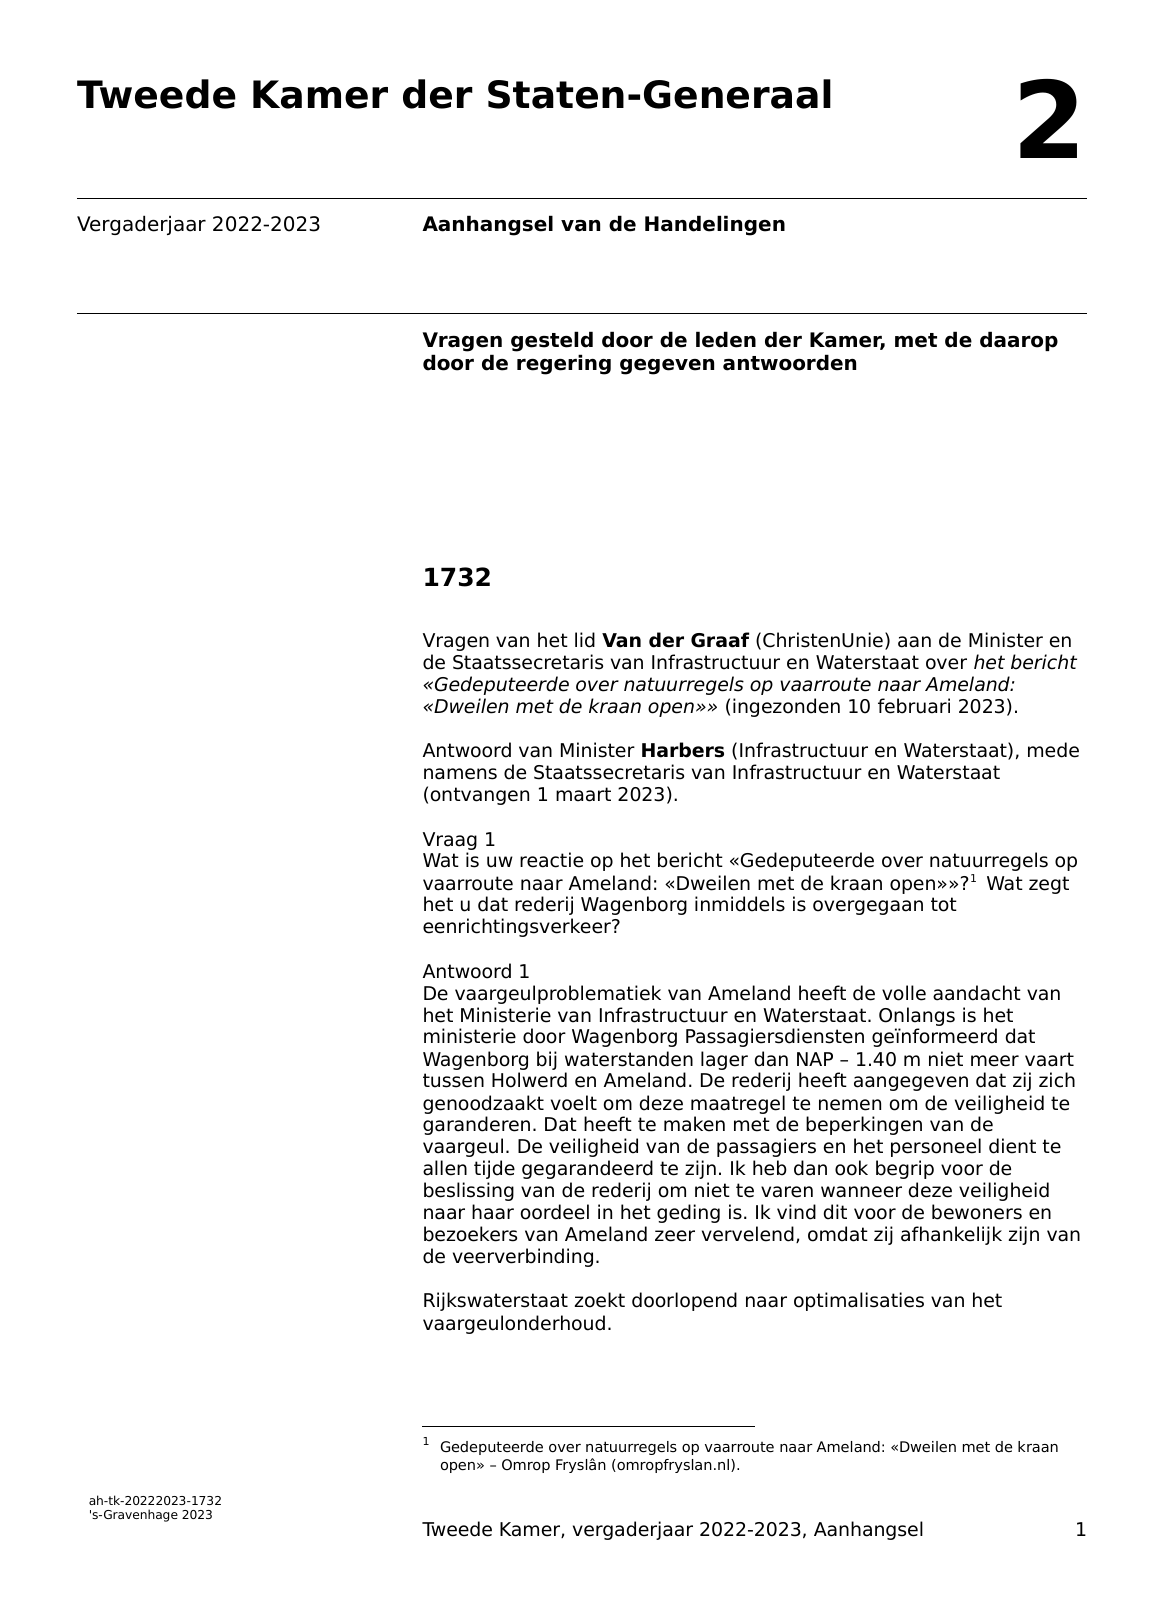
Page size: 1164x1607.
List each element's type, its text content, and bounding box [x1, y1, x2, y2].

text ah-tk-20222023-1732 [88, 1494, 323, 1508]
text Antwoord 1 [422, 961, 1087, 982]
text Vraag 1 [422, 828, 1087, 850]
table_cell [77, 314, 422, 375]
table_cell Vragen gesteld door de leden der Kamer, met de daarop door de regering gegeven antwoorden [422, 314, 1087, 375]
table_cell Aanhangsel van de Handelingen [422, 199, 1087, 313]
text Wat is uw reactie op het bericht «Gedeputeerde over natuurregels op vaarroute naar Ameland: «Dweilen met de kraan open»»? Wat zegt het u dat rederij Wagenborg inmiddels is overgegaan tot eenrichtingsverkeer? [422, 850, 1087, 938]
text De vaargeulproblematiek van Ameland heeft de volle aandacht van het Ministerie van Infrastructuur en Waterstaat. Onlangs is het ministerie door Wagenborg Passagiersdiensten geïnformeerd dat Wagenborg bij waterstanden lager dan NAP – 1.40 m niet meer vaart tussen Holwerd en Ameland. De rederij heeft aangegeven dat zij zich genoodzaakt voelt om deze maatregel te nemen om de veiligheid te garanderen. Dat heeft te maken met de beperkingen van de vaargeul. De veiligheid van de passagiers en het personeel dient te allen tijde gegarandeerd te zijn. Ik heb dan ook begrip voor de beslissing van de rederij om niet te varen wanneer deze veiligheid naar haar oordeel in het geding is. Ik vind dit voor de bewoners en bezoekers van Ameland zeer vervelend, omdat zij afhankelijk zijn van de veerverbinding. [422, 982, 1087, 1268]
table_header Tweede Kamer der Staten-Generaal [77, 59, 886, 198]
text Vragen van het lid Van der Graaf (ChristenUnie) aan de Minister en de Staatssecretaris van Infrastructuur en Waterstaat over het bericht «Gedeputeerde over natuurregels op vaarroute naar Ameland: «Dweilen met de kraan open»» (ingezonden 10 februari 2023). [422, 630, 1087, 718]
table_cell Vergaderjaar 2022-2023 [77, 199, 422, 313]
table_header 2 [886, 59, 1087, 198]
text Gedeputeerde over natuurregels op vaarroute naar Ameland: «Dweilen met de kraan open» – Omrop Fryslân (omropfryslan.nl). [422, 1435, 1087, 1474]
text Rijkswaterstaat zoekt doorlopend naar optimalisaties van het vaargeulonderhoud. [422, 1290, 1087, 1334]
text 1732 [422, 563, 1087, 592]
text Antwoord van Minister Harbers (Infrastructuur en Waterstaat), mede namens de Staatssecretaris van Infrastructuur en Waterstaat (ontvangen 1 maart 2023). [422, 740, 1087, 806]
text 's-Gravenhage 2023 [88, 1508, 323, 1522]
